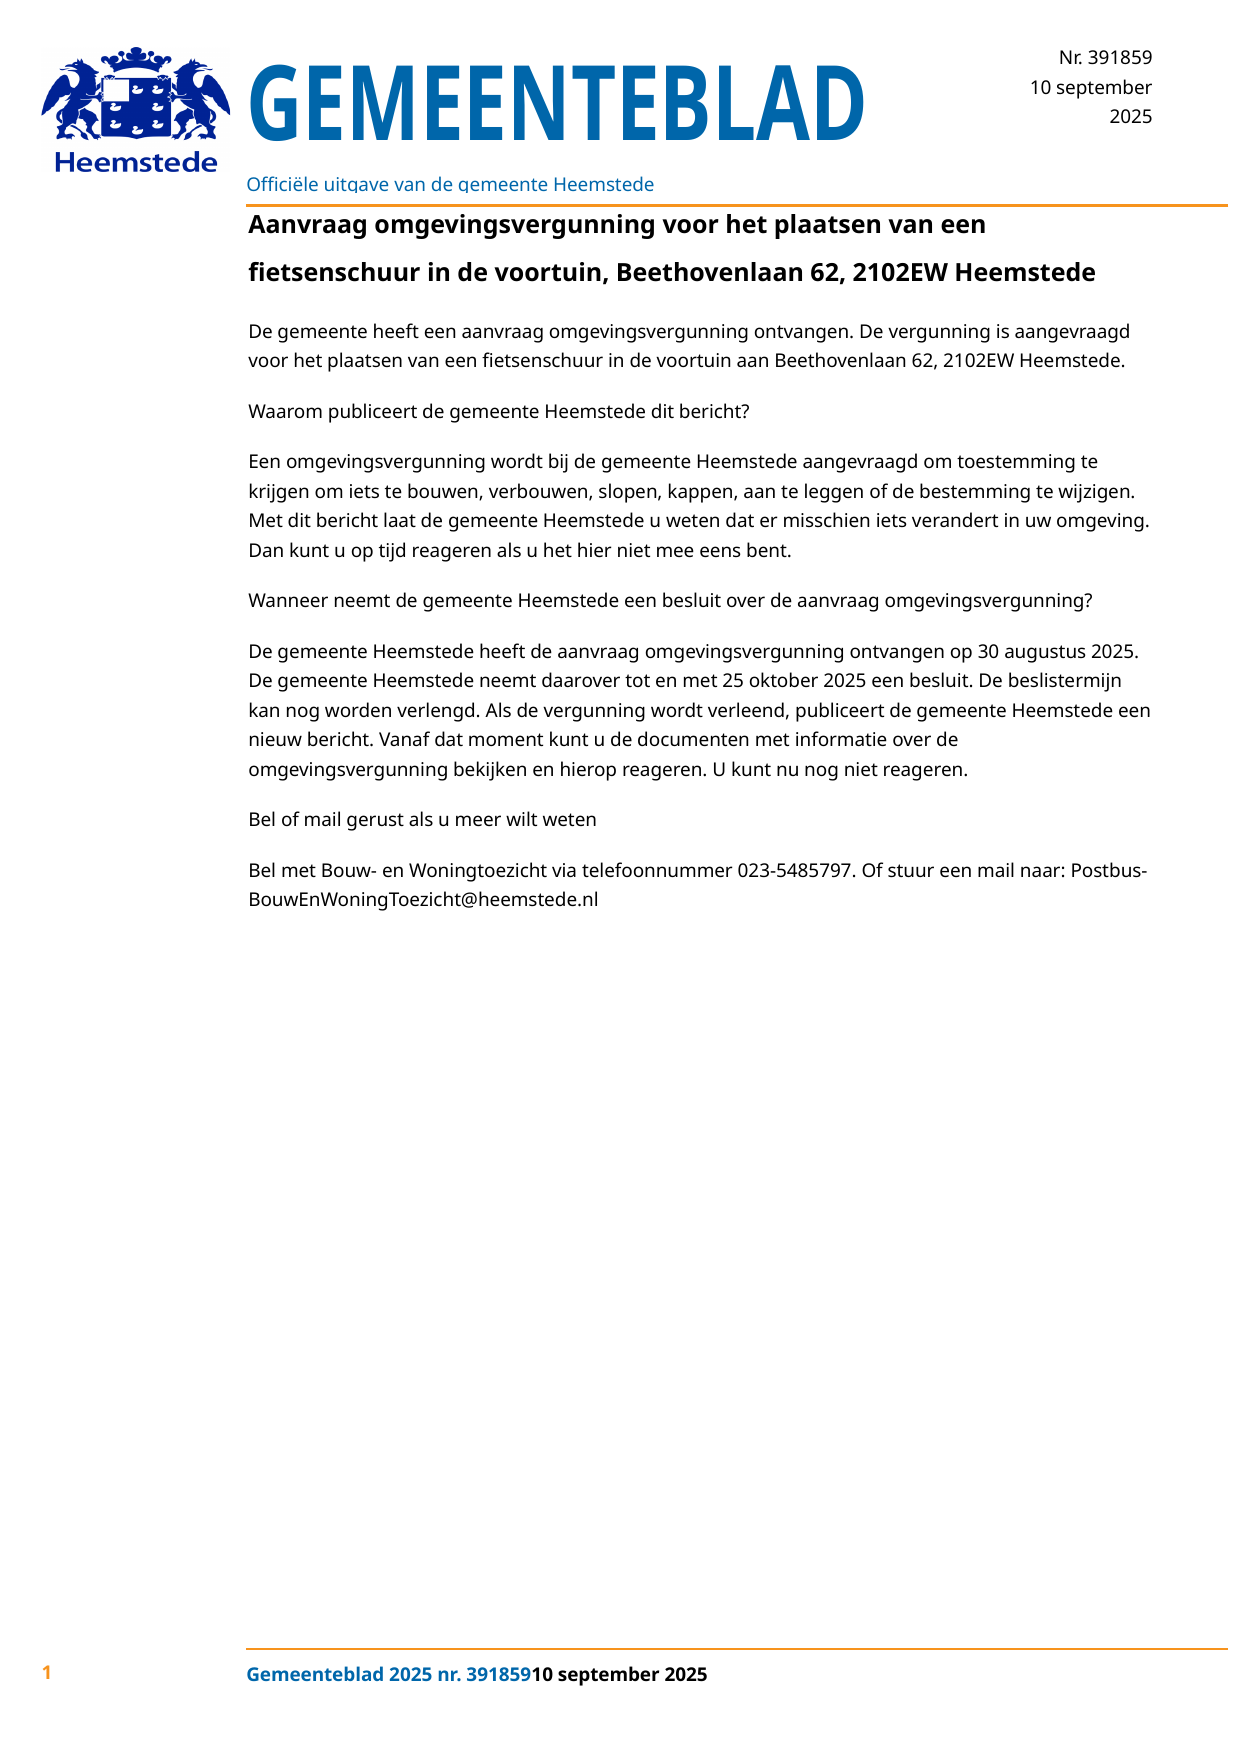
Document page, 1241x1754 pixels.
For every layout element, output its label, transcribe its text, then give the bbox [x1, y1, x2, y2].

text Wanneer neemt de gemeente Heemstede een besluit over de aanvraag omgevingsvergunning? [248, 587, 1152, 613]
text Bel of mail gerust als u meer wilt weten [248, 807, 1152, 832]
picture [41, 47, 231, 172]
text Bel met Bouw- en Woningtoezicht via telefoonnummer 023-5485797. Of stuur een mail naar: Postbus-BouwEnWoningToezicht@heemstede.nl [248, 857, 1152, 912]
text De gemeente Heemstede heeft de aanvraag omgevingsvergunning ontvangen op 30 augustus 2025. De gemeente Heemstede neemt daarover tot en met 25 oktober 2025 een besluit. De beslistermijn kan nog worden verlengd. Als de vergunning wordt verleend, publiceert de gemeente Heemstede een nieuw bericht. Vanaf dat moment kunt u de documenten met informatie over de omgevingsvergunning bekijken en hierop reageren. U kunt nu nog niet reageren. [248, 638, 1152, 782]
text De gemeente heeft een aanvraag omgevingsvergunning ontvangen. De vergunning is aangevraagd voor het plaatsen van een fietsenschuur in de voortuin aan Beethovenlaan 62, 2102EW Heemstede. [248, 318, 1152, 373]
text Waarom publiceert de gemeente Heemstede dit bericht? [248, 398, 1152, 424]
text Aanvraag omgevingsvergunning voor het plaatsen van een fietsenschuur in de voortuin, Beethovenlaan 62, 2102EW Heemstede [248, 207, 1152, 288]
text Een omgevingsvergunning wordt bij de gemeente Heemstede aangevraagd om toestemming te krijgen om iets te bouwen, verbouwen, slopen, kappen, aan te leggen of de bestemming te wijzigen. Met dit bericht laat de gemeente Heemstede u weten dat er misschien iets verandert in uw omgeving. Dan kunt u op tijd reageren als u het hier niet mee eens bent. [248, 448, 1152, 563]
